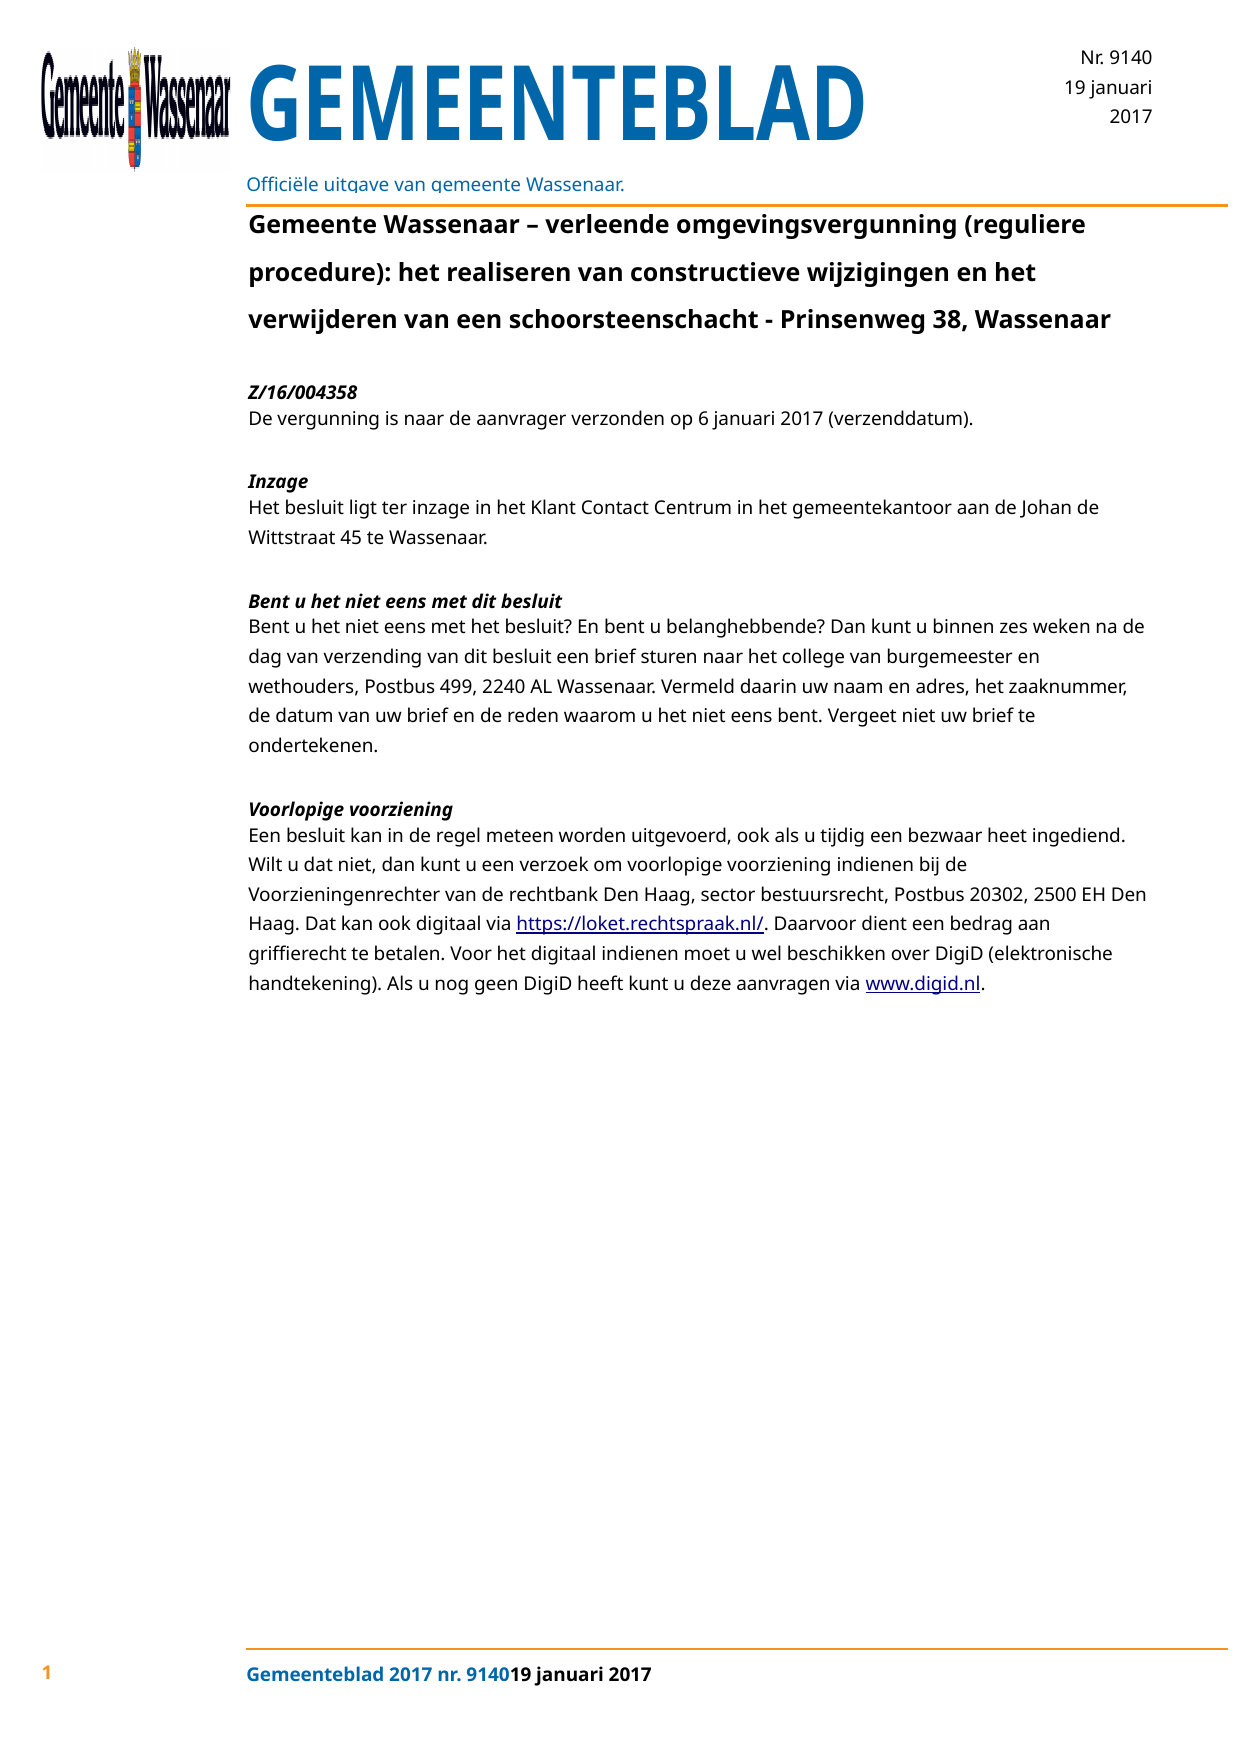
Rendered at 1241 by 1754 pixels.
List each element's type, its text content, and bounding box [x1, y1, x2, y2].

picture [41, 47, 231, 172]
text Bent u het niet eens met dit besluit [248, 588, 1152, 614]
text Gemeente Wassenaar – verleende omgevingsvergunning (reguliere procedure): het realiseren van constructieve wijzigingen en het verwijderen van een schoorsteenschacht - Prinsenweg 38, Wassenaar [248, 207, 1152, 336]
text Bent u het niet eens met het besluit? En bent u belanghebbende? Dan kunt u binnen zes weken na de dag van verzending van dit besluit een brief sturen naar het college van burgemeester en wethouders, Postbus 499, 2240 AL Wassenaar. Vermeld daarin uw naam en adres, het zaaknummer, de datum van uw brief en de reden waarom u het niet eens bent. Vergeet niet uw brief te ondertekenen. [248, 614, 1152, 758]
text Inzage [248, 469, 1152, 494]
text Voorlopige voorziening [248, 796, 1152, 822]
text Z/16/004358 [248, 379, 1152, 405]
text Het besluit ligt ter inzage in het Klant Contact Centrum in het gemeentekantoor aan de Johan de Wittstraat 45 te Wassenaar. [248, 494, 1152, 550]
text Een besluit kan in de regel meteen worden uitgevoerd, ook als u tijdig een bezwaar heet ingediend. Wilt u dat niet, dan kunt u een verzoek om voorlopige voorziening indienen bij de Voorzieningenrechter van de rechtbank Den Haag, sector bestuursrecht, Postbus 20302, 2500 EH Den Haag. Dat kan ook digitaal via https://loket.rechtspraak.nl/. Daarvoor dient een bedrag aan griffierecht te betalen. Voor het digitaal indienen moet u wel beschikken over DigiD (elektronische handtekening). Als u nog geen DigiD heeft kunt u deze aanvragen via www.digid.nl. [248, 822, 1152, 995]
text De vergunning is naar de aanvrager verzonden op 6 januari 2017 (verzenddatum). [248, 405, 1152, 431]
